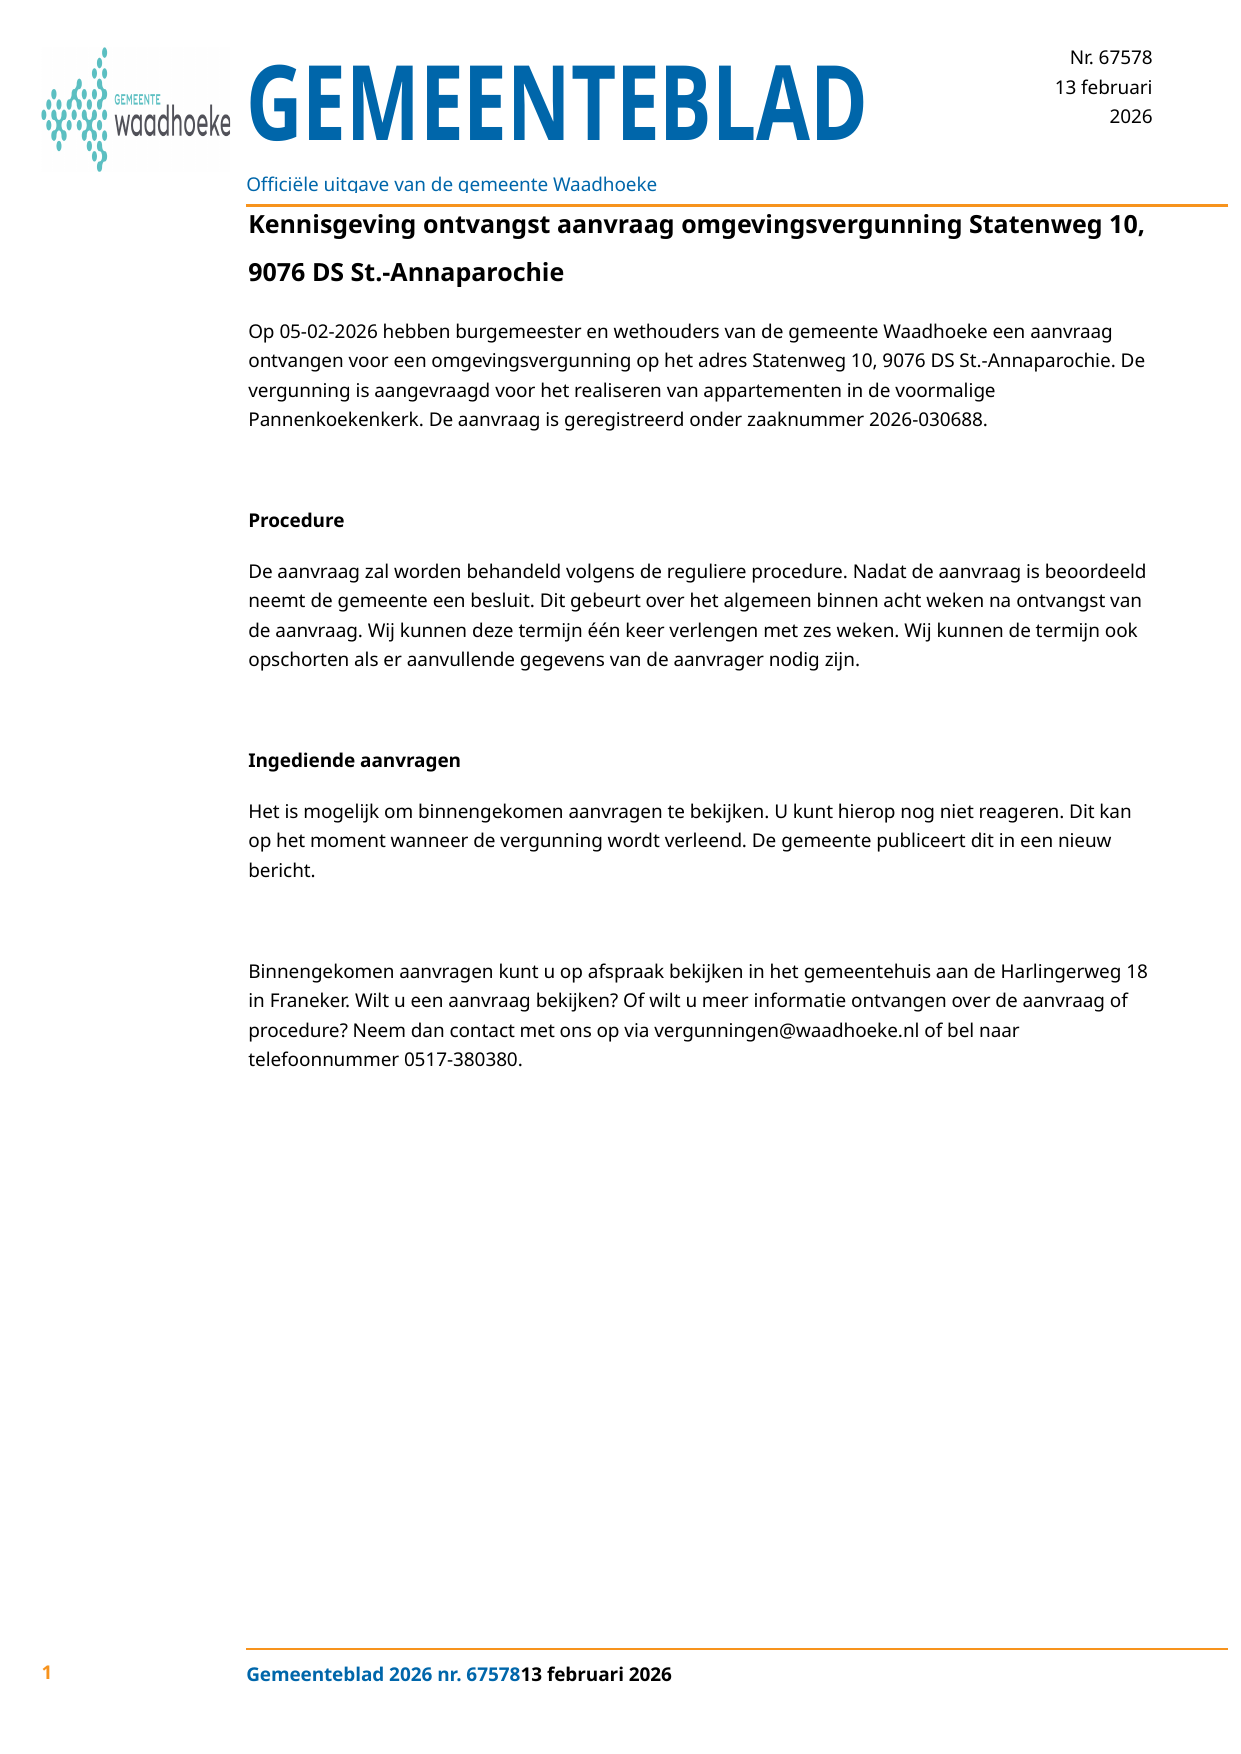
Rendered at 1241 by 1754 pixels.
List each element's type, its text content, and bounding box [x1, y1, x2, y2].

text Binnengekomen aanvragen kunt u op afspraak bekijken in het gemeentehuis aan de Harlingerweg 18 in Franeker. Wilt u een aanvraag bekijken? Of wilt u meer informatie ontvangen over de aanvraag of procedure? Neem dan contact met ons op via vergunningen@waadhoeke.nl of bel naar telefoonnummer 0517-380380. [248, 958, 1152, 1072]
text Procedure [248, 507, 1152, 533]
picture [41, 47, 231, 172]
text De aanvraag zal worden behandeld volgens de reguliere procedure. Nadat de aanvraag is beoordeeld neemt de gemeente een besluit. Dit gebeurt over het algemeen binnen acht weken na ontvangst van de aanvraag. Wij kunnen deze termijn één keer verlengen met zes weken. Wij kunnen de termijn ook opschorten als er aanvullende gegevens van de aanvrager nodig zijn. [248, 558, 1152, 672]
text Ingediende aanvragen [248, 747, 1152, 773]
text Het is mogelijk om binnengekomen aanvragen te bekijken. U kunt hierop nog niet reageren. Dit kan op het moment wanneer de vergunning wordt verleend. De gemeente publiceert dit in een nieuw bericht. [248, 798, 1152, 883]
text Op 05-02-2026 hebben burgemeester en wethouders van de gemeente Waadhoeke een aanvraag ontvangen voor een omgevingsvergunning op het adres Statenweg 10, 9076 DS St.-Annaparochie. De vergunning is aangevraagd voor het realiseren van appartementen in de voormalige Pannenkoekenkerk. De aanvraag is geregistreerd onder zaaknummer 2026-030688. [248, 318, 1152, 432]
text Kennisgeving ontvangst aanvraag omgevingsvergunning Statenweg 10, 9076 DS St.-Annaparochie [248, 207, 1152, 288]
